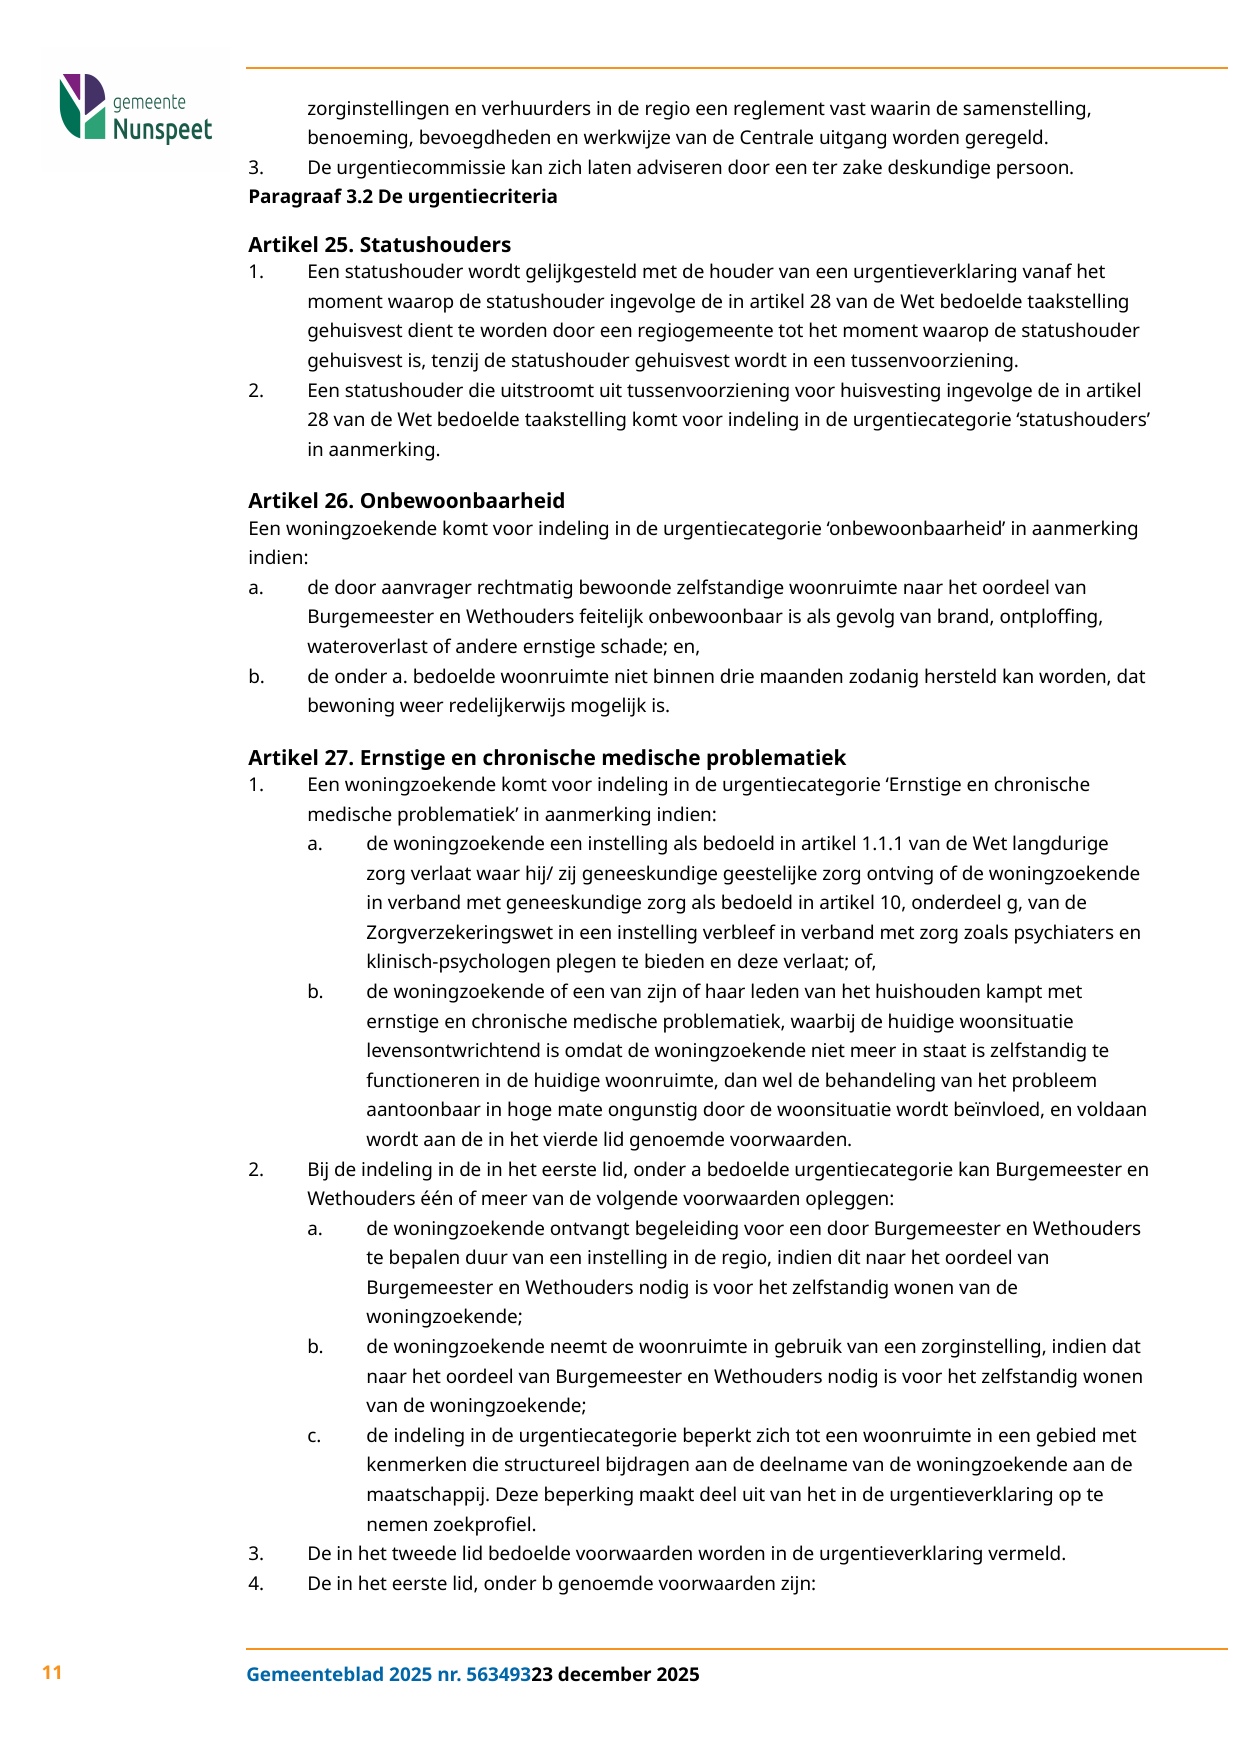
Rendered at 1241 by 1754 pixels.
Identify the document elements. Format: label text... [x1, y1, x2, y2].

list Een statushouder wordt gelijkgesteld met de houder van een urgentieverklaring vanaf het moment waarop de statushouder ingevolge de in artikel 28 van de Wet bedoelde taakstelling gehuisvest dient te worden door een regiogemeente tot het moment waarop de statushouder gehuisvest is, tenzij de statushouder gehuisvest wordt in een tussenvoorziening. [248, 258, 1152, 373]
list de woningzoekende of een van zijn of haar leden van het huishouden kampt met ernstige en chronische medische problematiek, waarbij de huidige woonsituatie levensontwrichtend is omdat de woningzoekende niet meer in staat is zelfstandig te functioneren in de huidige woonruimte, dan wel de behandeling van het probleem aantoonbaar in hoge mate ongunstig door de woonsituatie wordt beïnvloed, en voldaan wordt aan de in het vierde lid genoemde voorwaarden. [307, 978, 1152, 1152]
list de woningzoekende een instelling als bedoeld in artikel 1.1.1 van de Wet langdurige zorg verlaat waar hij/ zij geneeskundige geestelijke zorg ontving of de woningzoekende in verband met geneeskundige zorg als bedoeld in artikel 10, onderdeel g, van de Zorgverzekeringswet in een instelling verbleef in verband met zorg zoals psychiaters en klinisch-psychologen plegen te bieden en deze verlaat; of, [307, 830, 1152, 974]
text Een woningzoekende komt voor indeling in de urgentiecategorie ‘onbewoonbaarheid’ in aanmerking indien: [248, 515, 1152, 570]
list Een statushouder die uitstroomt uit tussenvoorziening voor huisvesting ingevolge de in artikel 28 van de Wet bedoelde taakstelling komt voor indeling in de urgentiecategorie ‘statushouders’ in aanmerking. [248, 377, 1152, 462]
picture [41, 47, 231, 172]
list Een woningzoekende komt voor indeling in de urgentiecategorie ‘Ernstige en chronische medische problematiek’ in aanmerking indien: [248, 771, 1152, 827]
list de woningzoekende neemt de woonruimte in gebruik van een zorginstelling, indien dat naar het oordeel van Burgemeester en Wethouders nodig is voor het zelfstandig wonen van de woningzoekende; [307, 1333, 1152, 1418]
list de woningzoekende ontvangt begeleiding voor een door Burgemeester en Wethouders te bepalen duur van een instelling in de regio, indien dit naar het oordeel van Burgemeester en Wethouders nodig is voor het zelfstandig wonen van de woningzoekende; [307, 1215, 1152, 1329]
list de door aanvrager rechtmatig bewoonde zelfstandige woonruimte naar het oordeel van Burgemeester en Wethouders feitelijk onbewoonbaar is als gevolg van brand, ontploffing, wateroverlast of andere ernstige schade; en, [248, 574, 1152, 659]
list de onder a. bedoelde woonruimte niet binnen drie maanden zodanig hersteld kan worden, dat bewoning weer redelijkerwijs mogelijk is. [248, 663, 1152, 718]
list de indeling in de urgentiecategorie beperkt zich tot een woonruimte in een gebied met kenmerken die structureel bijdragen aan de deelname van de woningzoekende aan de maatschappij. Deze beperking maakt deel uit van het in de urgentieverklaring op te nemen zoekprofiel. [307, 1422, 1152, 1537]
list De urgentiecommissie kan zich laten adviseren door een ter zake deskundige persoon. [248, 154, 1152, 180]
text Artikel 26. Onbewoonbaarheid [248, 486, 1152, 515]
text Artikel 27. Ernstige en chronische medische problematiek [248, 743, 1152, 771]
list De in het tweede lid bedoelde voorwaarden worden in de urgentieverklaring vermeld. [248, 1540, 1152, 1566]
list De in het eerste lid, onder b genoemde voorwaarden zijn: [248, 1570, 1152, 1596]
text Paragraaf 3.2 De urgentiecriteria [248, 183, 1152, 209]
list Bij de indeling in de in het eerste lid, onder a bedoelde urgentiecategorie kan Burgemeester en Wethouders één of meer van de volgende voorwaarden opleggen: [248, 1156, 1152, 1211]
list zorginstellingen en verhuurders in de regio een reglement vast waarin de samenstelling, benoeming, bevoegdheden en werkwijze van de Centrale uitgang worden geregeld. [248, 95, 1152, 150]
text Artikel 25. Statushouders [248, 230, 1152, 258]
